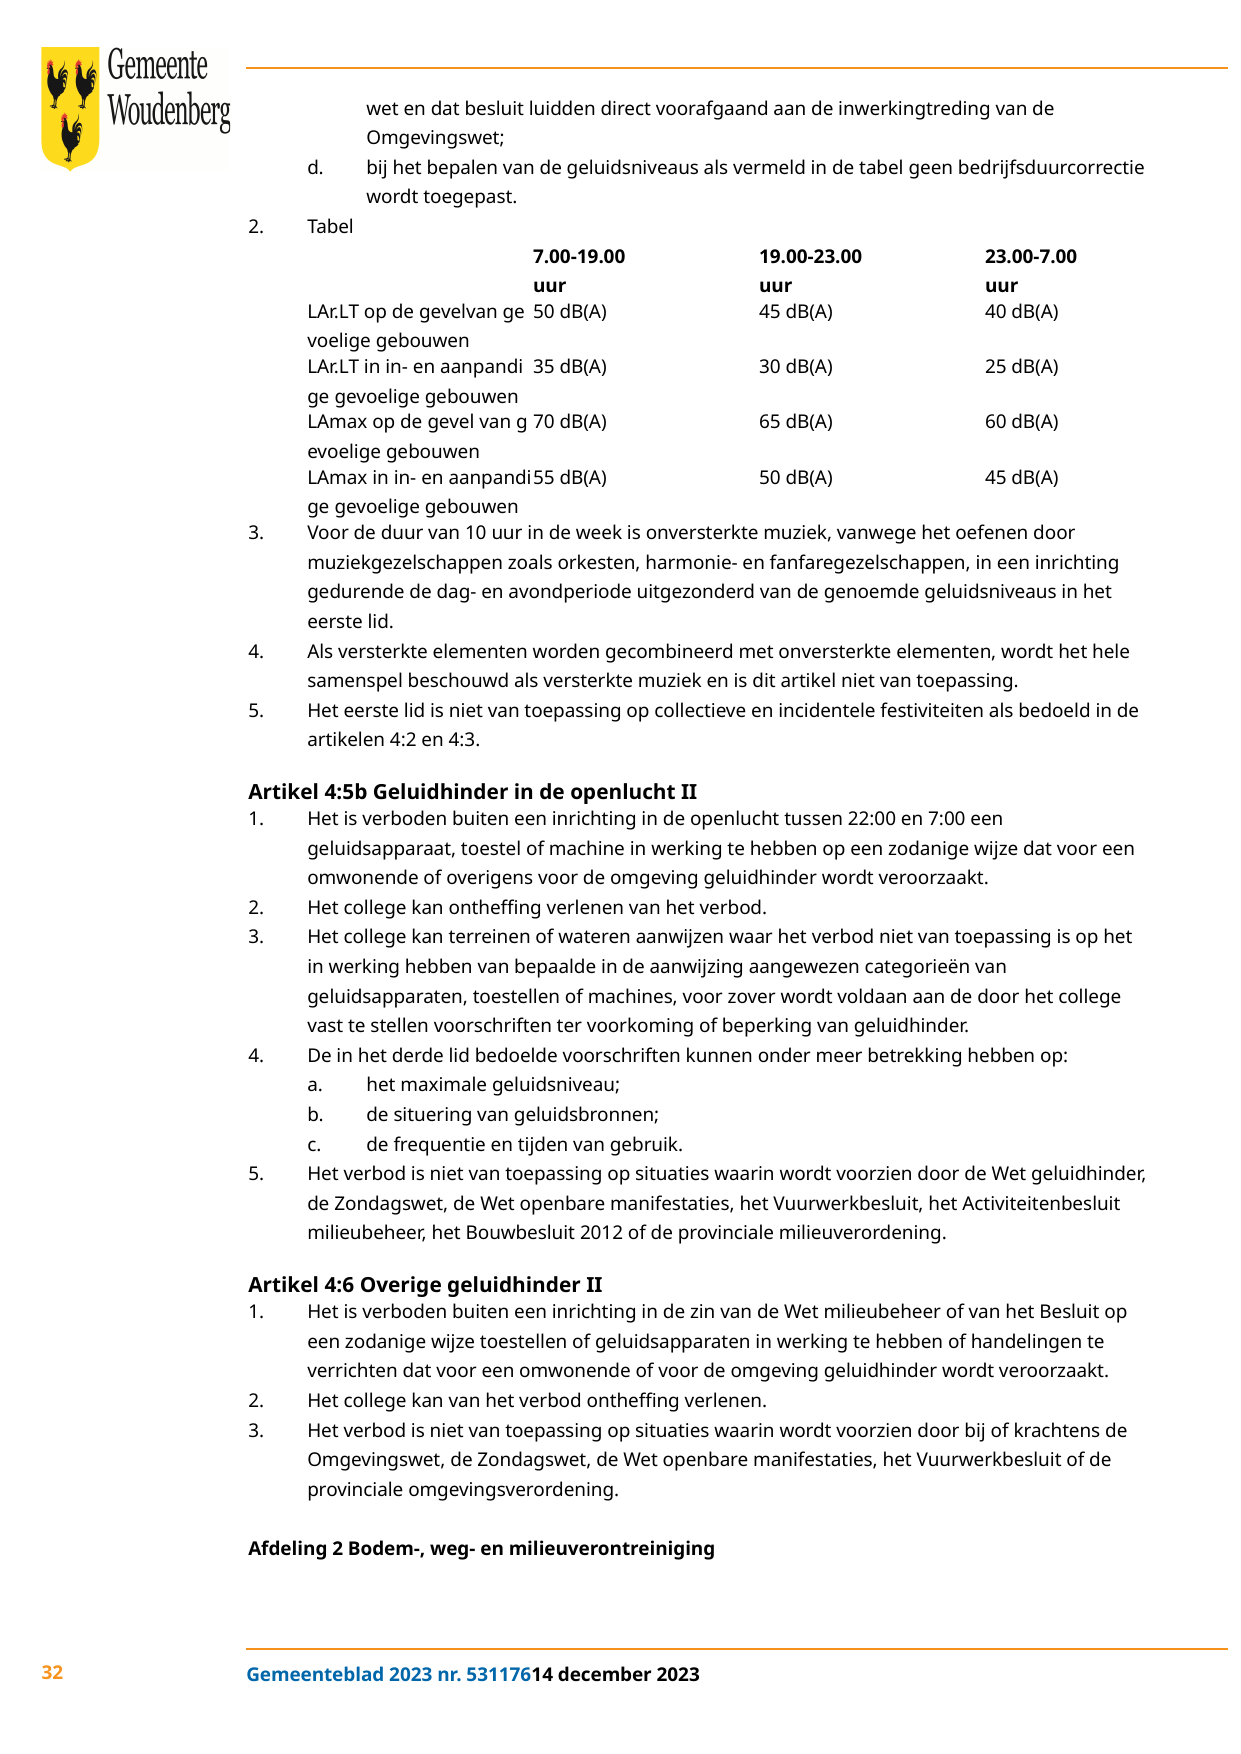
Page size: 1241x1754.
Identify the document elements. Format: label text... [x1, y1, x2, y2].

table_header [307, 243, 533, 298]
list bij het bepalen van de geluidsniveaus als vermeld in de tabel geen bedrijfsduurcorrectie wordt toegepast. [307, 154, 1152, 209]
table_cell 45 dB(A) [759, 298, 985, 353]
table_cell 65 dB(A) [759, 409, 985, 464]
table_cell LAmax op de gevel van gevoelige gebouwen [307, 409, 533, 464]
list Het eerste lid is niet van toepassing op collectieve en incidentele festiviteiten als bedoeld in de artikelen 4:2 en 4:3. [248, 697, 1152, 752]
table_cell LAr.LT op de gevelvan gevoelige gebouwen [307, 298, 533, 353]
list wet en dat besluit luidden direct voorafgaand aan de inwerkingtreding van de Omgevingswet; [307, 95, 1152, 150]
table_cell 70 dB(A) [533, 409, 759, 464]
table_cell 35 dB(A) [533, 354, 759, 409]
table_cell 45 dB(A) [985, 464, 1211, 519]
list Voor de duur van 10 uur in de week is onversterkte muziek, vanwege het oefenen door muziekgezelschappen zoals orkesten, harmonie- en fanfaregezelschappen, in een inrichting gedurende de dag- en avondperiode uitgezonderd van de genoemde geluidsniveaus in het eerste lid. [248, 519, 1152, 634]
list Het verbod is niet van toepassing op situaties waarin wordt voorzien door de Wet geluidhinder, de Zondagswet, de Wet openbare manifestaties, het Vuurwerkbesluit, het Activiteitenbesluit milieubeheer, het Bouwbesluit 2012 of de provinciale milieuverordening. [248, 1160, 1152, 1245]
list Tabel [248, 213, 1152, 239]
table_cell 50 dB(A) [759, 464, 985, 519]
table_cell 55 dB(A) [533, 464, 759, 519]
table_cell 50 dB(A) [533, 298, 759, 353]
table_cell 40 dB(A) [985, 298, 1211, 353]
list Het college kan van het verbod ontheffing verlenen. [248, 1387, 1152, 1413]
list Als versterkte elementen worden gecombineerd met onversterkte elementen, wordt het hele samenspel beschouwd als versterkte muziek en is dit artikel niet van toepassing. [248, 638, 1152, 693]
text Afdeling 2 Bodem-, weg- en milieuverontreiniging [248, 1535, 1152, 1561]
list de situering van geluidsbronnen; [307, 1101, 1152, 1127]
table_cell 60 dB(A) [985, 409, 1211, 464]
list De in het derde lid bedoelde voorschriften kunnen onder meer betrekking hebben op: [248, 1042, 1152, 1068]
table_cell 25 dB(A) [985, 354, 1211, 409]
list Het verbod is niet van toepassing op situaties waarin wordt voorzien door bij of krachtens de Omgevingswet, de Zondagswet, de Wet openbare manifestaties, het Vuurwerkbesluit of de provinciale omgevingsverordening. [248, 1417, 1152, 1502]
table_header 7.00-19.00 uur [533, 243, 759, 298]
table_header 19.00-23.00 uur [759, 243, 985, 298]
list het maximale geluidsniveau; [307, 1072, 1152, 1097]
text Artikel 4:5b Geluidhinder in de openlucht II [248, 777, 1152, 805]
picture [41, 47, 231, 172]
list Het college kan ontheffing verlenen van het verbod. [248, 894, 1152, 920]
table_cell 30 dB(A) [759, 354, 985, 409]
text Artikel 4:6 Overige geluidhinder II [248, 1270, 1152, 1298]
list Het is verboden buiten een inrichting in de openlucht tussen 22:00 en 7:00 een geluidsapparaat, toestel of machine in werking te hebben op een zodanige wijze dat voor een omwonende of overigens voor de omgeving geluidhinder wordt veroorzaakt. [248, 805, 1152, 890]
table_cell LAmax in in- en aanpandige gevoelige gebouwen [307, 464, 533, 519]
table_header 23.00-7.00 uur [985, 243, 1211, 298]
list de frequentie en tijden van gebruik. [307, 1131, 1152, 1157]
list Het college kan terreinen of wateren aanwijzen waar het verbod niet van toepassing is op het in werking hebben van bepaalde in de aanwijzing aangewezen categorieën van geluidsapparaten, toestellen of machines, voor zover wordt voldaan aan de door het college vast te stellen voorschriften ter voorkoming of beperking van geluidhinder. [248, 924, 1152, 1038]
table_cell LAr.LT in in- en aanpandige gevoelige gebouwen [307, 354, 533, 409]
list Het is verboden buiten een inrichting in de zin van de Wet milieubeheer of van het Besluit op een zodanige wijze toestellen of geluidsapparaten in werking te hebben of handelingen te verrichten dat voor een omwonende of voor de omgeving geluidhinder wordt veroorzaakt. [248, 1298, 1152, 1383]
